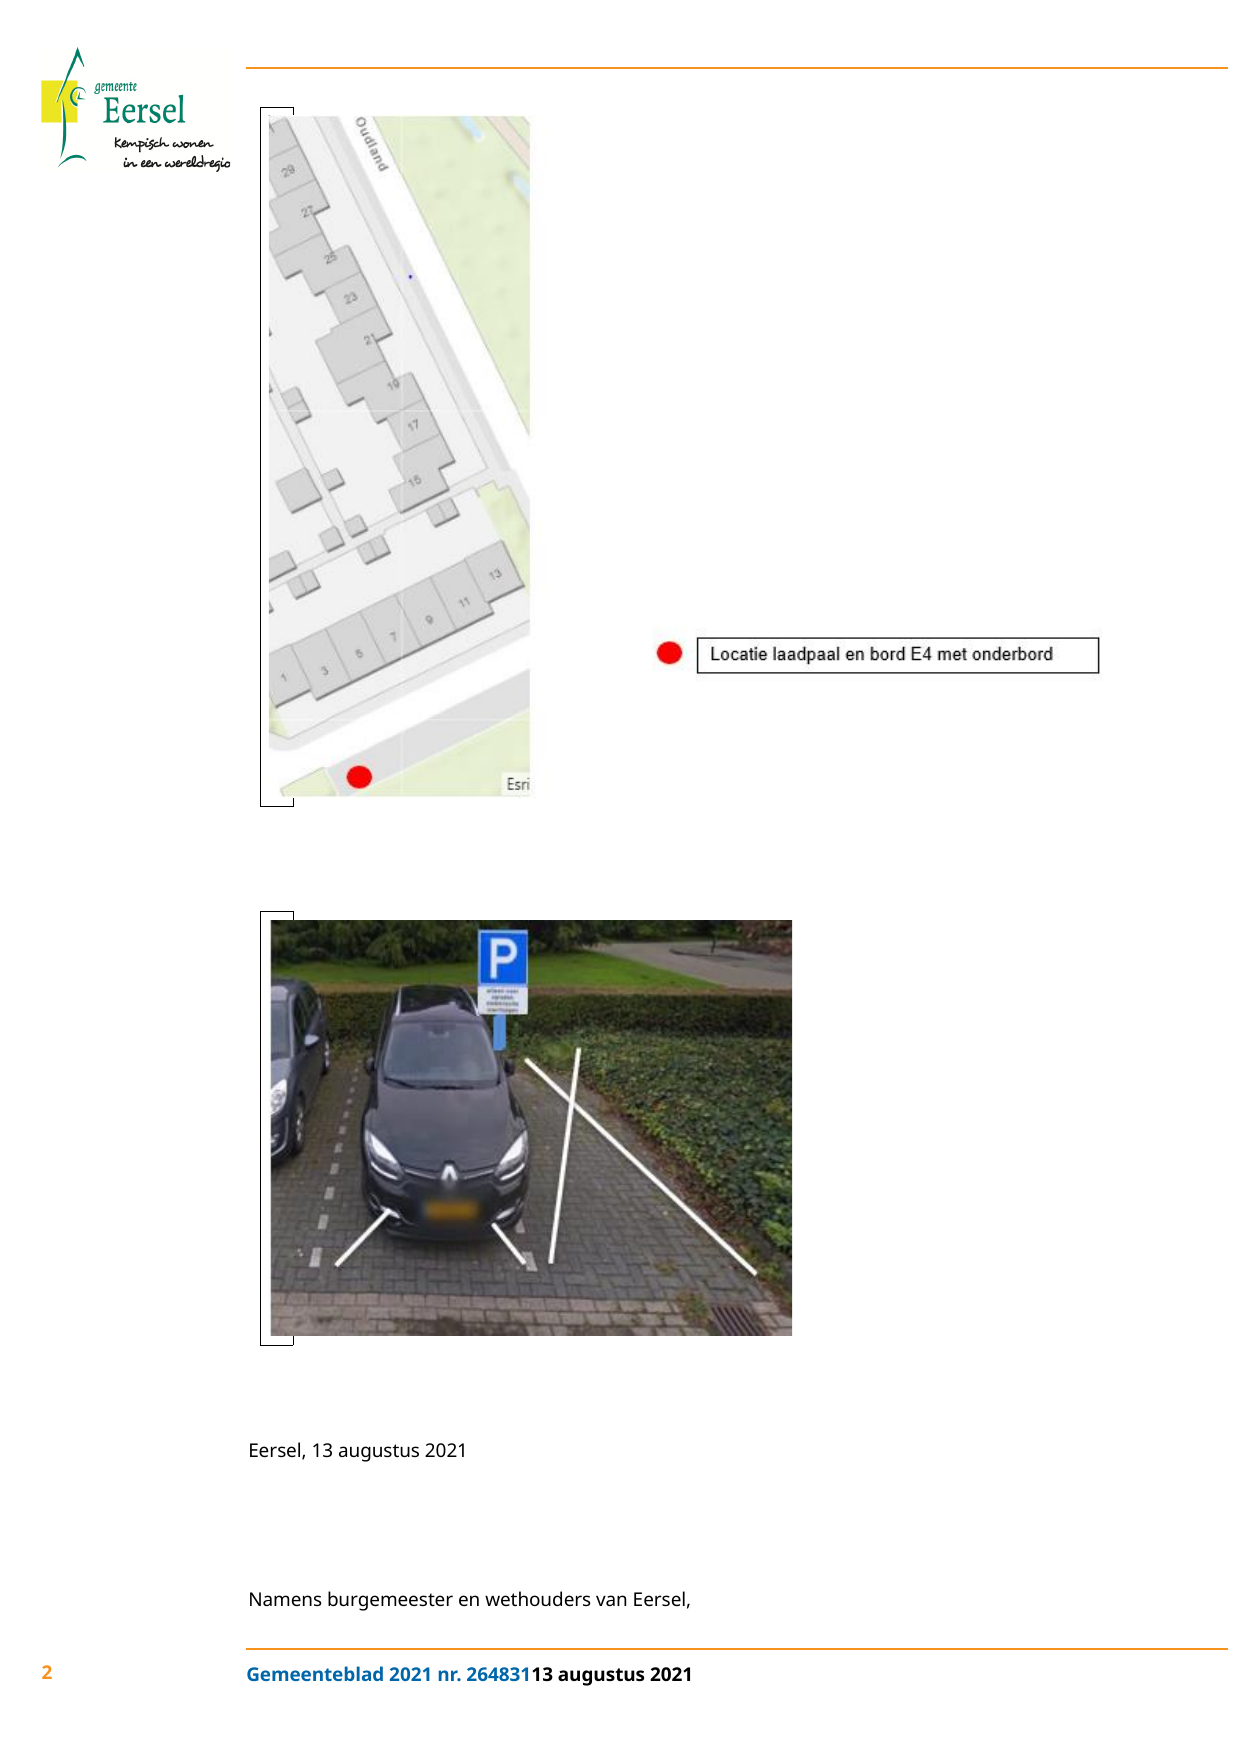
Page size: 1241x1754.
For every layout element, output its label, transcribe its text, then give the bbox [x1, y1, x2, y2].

picture [41, 47, 231, 172]
text Eersel, 13 augustus 2021 [248, 1437, 1152, 1463]
text Namens burgemeester en wethouders van Eersel, [248, 1586, 1152, 1612]
picture [268, 920, 793, 1336]
picture [268, 115, 1173, 798]
